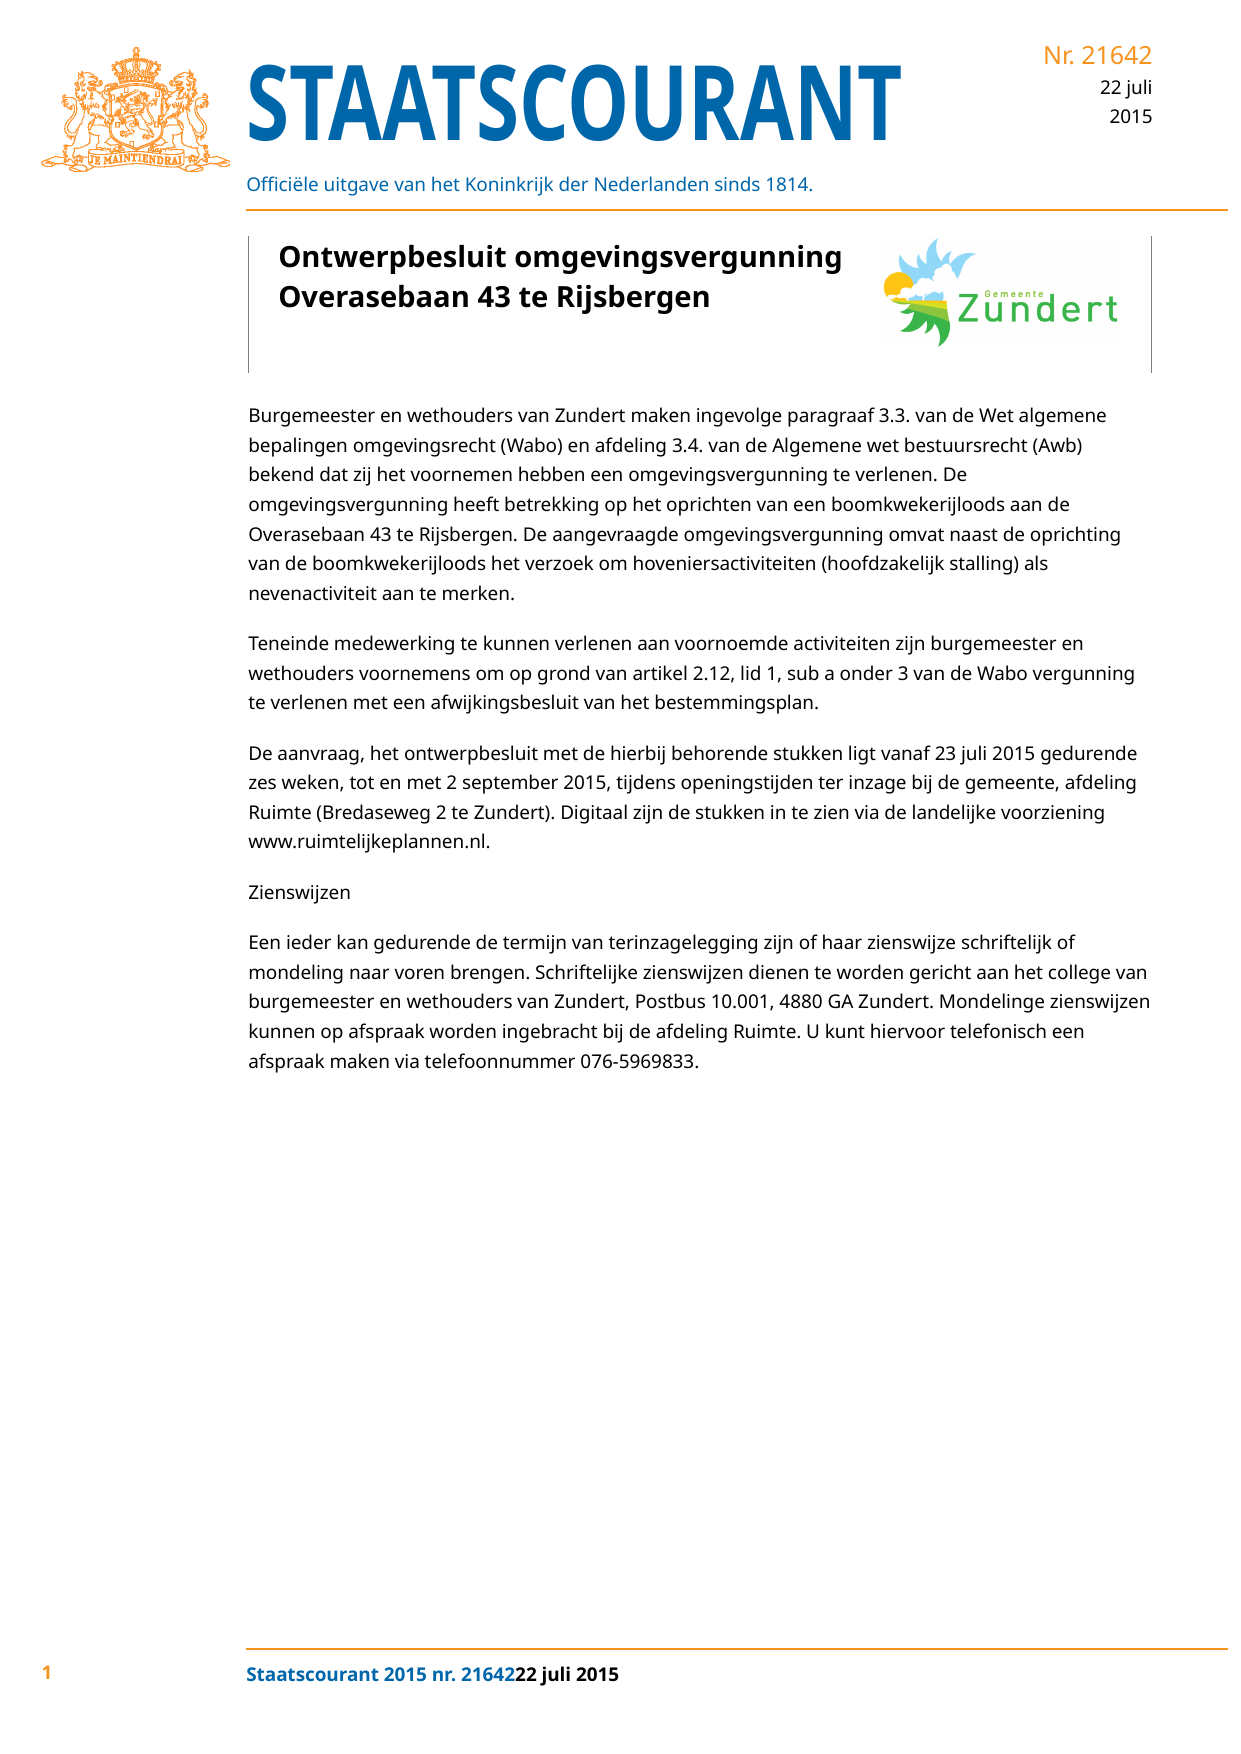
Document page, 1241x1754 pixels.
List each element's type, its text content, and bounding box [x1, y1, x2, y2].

text Zienswijzen [248, 879, 1152, 905]
picture [882, 236, 1119, 348]
table_header [850, 236, 1151, 373]
text Burgemeester en wethouders van Zundert maken ingevolge paragraaf 3.3. van de Wet algemene bepalingen omgevingsrecht (Wabo) en afdeling 3.4. van de Algemene wet bestuursrecht (Awb) bekend dat zij het voornemen hebben een omgevingsvergunning te verlenen. De omgevingsvergunning heeft betrekking op het oprichten van een boomkwekerijloods aan de Overasebaan 43 te Rijsbergen. De aangevraagde omgevingsvergunning omvat naast de oprichting van de boomkwekerijloods het verzoek om hoveniersactiviteiten (hoofdzakelijk stalling) als nevenactiviteit aan te merken. [248, 402, 1152, 606]
picture [41, 47, 231, 172]
text De aanvraag, het ontwerpbesluit met de hierbij behorende stukken ligt vanaf 23 juli 2015 gedurende zes weken, tot en met 2 september 2015, tijdens openingstijden ter inzage bij de gemeente, afdeling Ruimte (Bredaseweg 2 te Zundert). Digitaal zijn de stukken in te zien via de landelijke voorziening www.ruimtelijkeplannen.nl. [248, 740, 1152, 854]
table_header Ontwerpbesluit omgevingsvergunning Overasebaan 43 te Rijsbergen [249, 236, 850, 373]
text Teneinde medewerking te kunnen verlenen aan voornoemde activiteiten zijn burgemeester en wethouders voornemens om op grond van artikel 2.12, lid 1, sub a onder 3 van de Wabo vergunning te verlenen met een afwijkingsbesluit van het bestemmingsplan. [248, 630, 1152, 715]
text Een ieder kan gedurende de termijn van terinzagelegging zijn of haar zienswijze schriftelijk of mondeling naar voren brengen. Schriftelijke zienswijzen dienen te worden gericht aan het college van burgemeester en wethouders van Zundert, Postbus 10.001, 4880 GA Zundert. Mondelinge zienswijzen kunnen op afspraak worden ingebracht bij de afdeling Ruimte. U kunt hiervoor telefonisch een afspraak maken via telefoonnummer 076-5969833. [248, 929, 1152, 1074]
